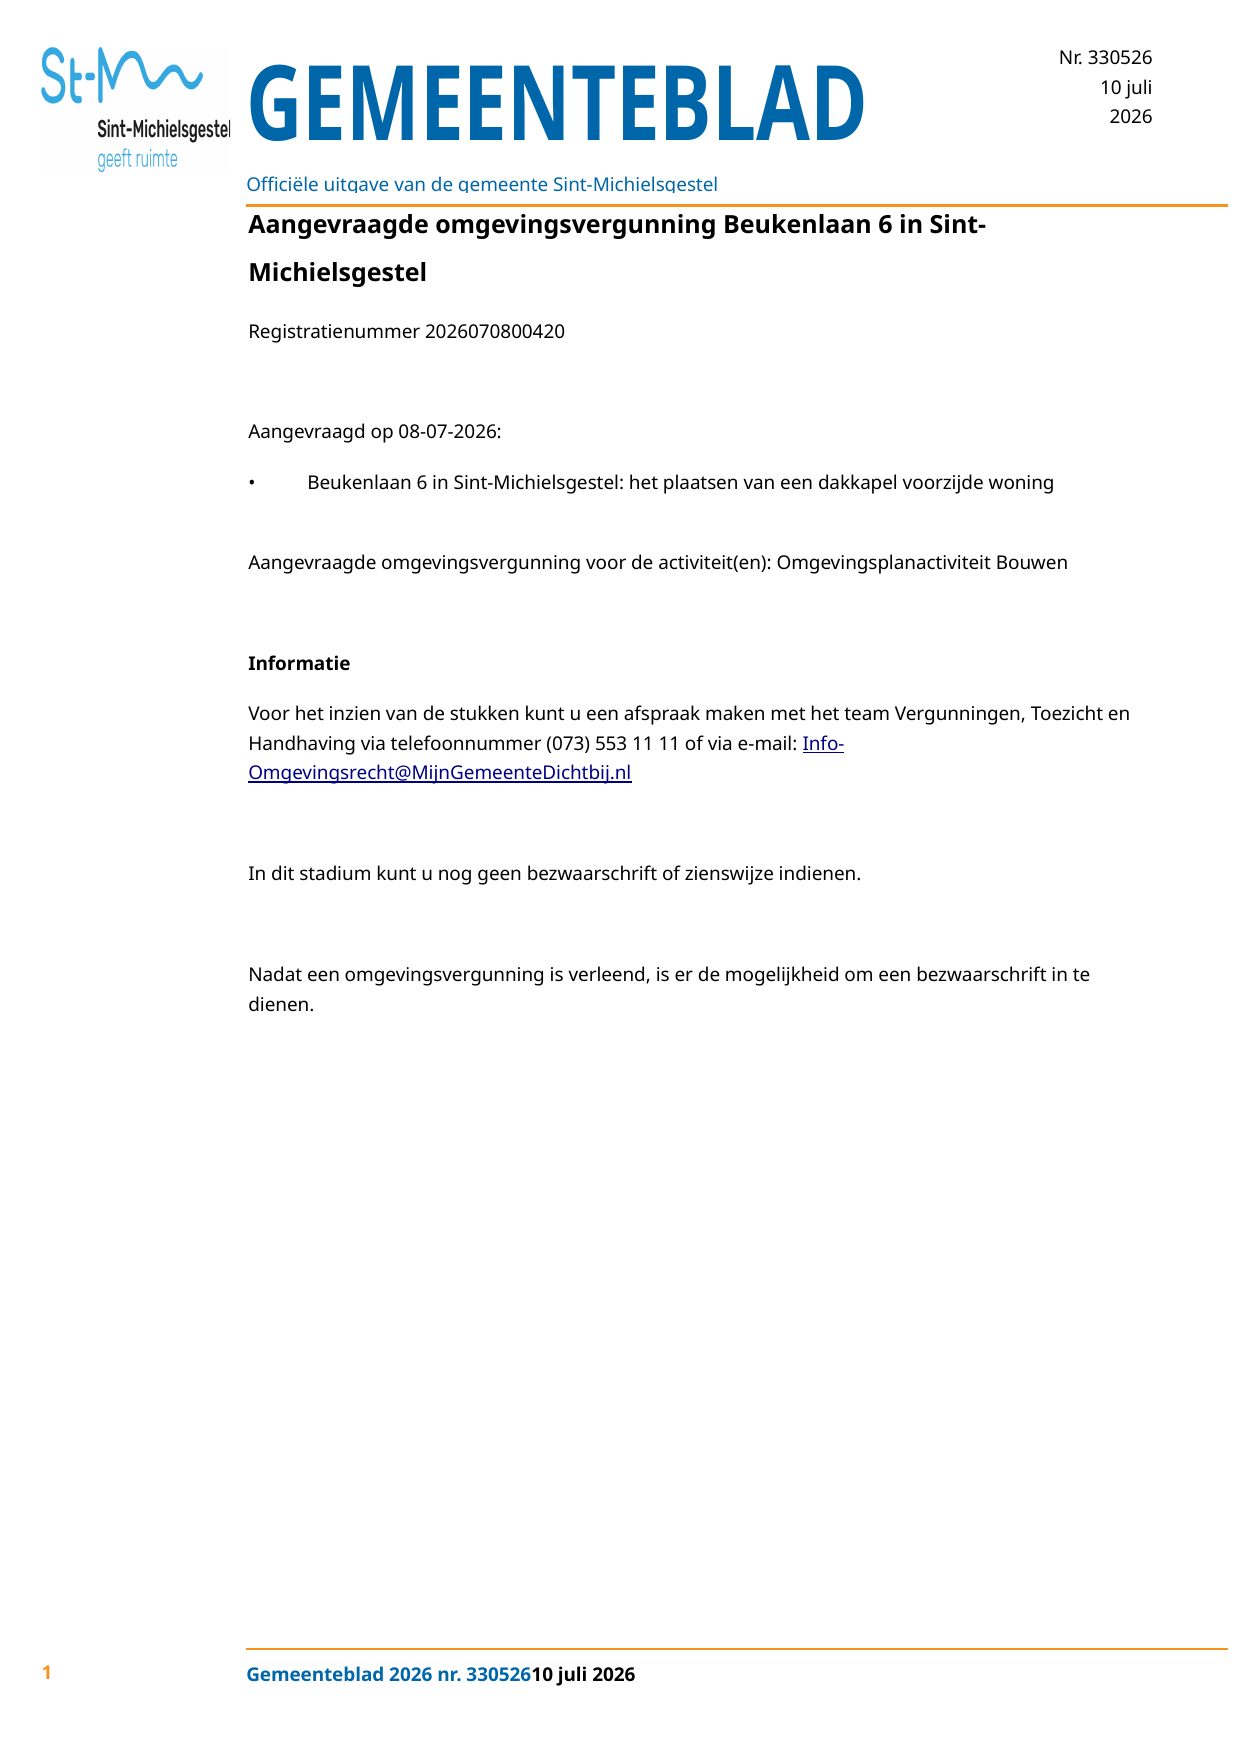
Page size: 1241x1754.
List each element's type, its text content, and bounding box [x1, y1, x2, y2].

text Aangevraagde omgevingsvergunning voor de activiteit(en): Omgevingsplanactiviteit Bouwen [248, 549, 1152, 575]
text In dit stadium kunt u nog geen bezwaarschrift of zienswijze indienen. [248, 860, 1152, 886]
text Nadat een omgevingsvergunning is verleend, is er de mogelijkheid om een bezwaarschrift in te dienen. [248, 961, 1152, 1017]
text Voor het inzien van de stukken kunt u een afspraak maken met het team Vergunningen, Toezicht en Handhaving via telefoonnummer (073) 553 11 11 of via e-mail: Info-Omgevingsrecht@MijnGemeenteDichtbij.nl [248, 700, 1152, 785]
picture [41, 47, 231, 172]
text Aangevraagde omgevingsvergunning Beukenlaan 6 in Sint-Michielsgestel [248, 207, 1152, 288]
text Informatie [248, 650, 1152, 676]
text Aangevraagd op 08-07-2026: [248, 419, 1152, 444]
list Beukenlaan 6 in Sint-Michielsgestel: het plaatsen van een dakkapel voorzijde woning [248, 469, 1152, 495]
text Registratienummer 2026070800420 [248, 318, 1152, 344]
